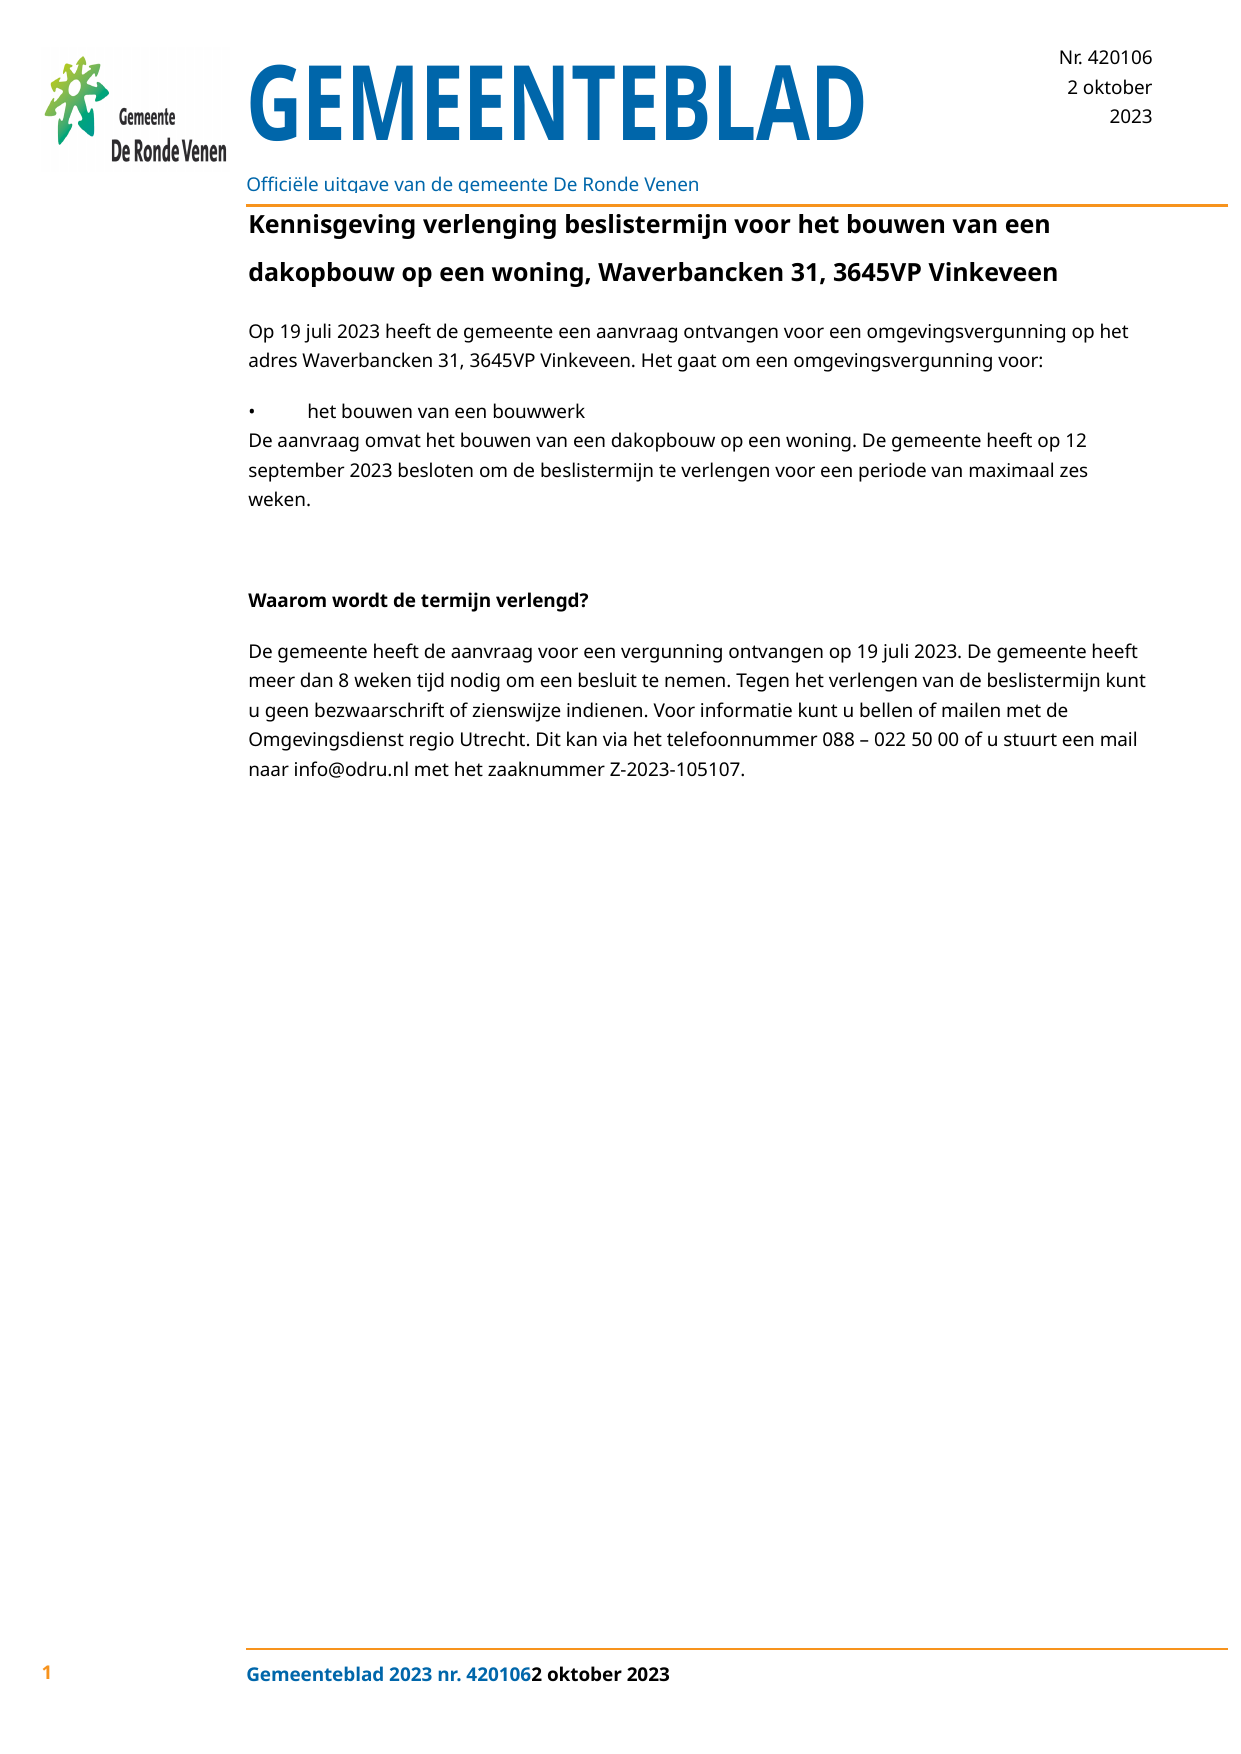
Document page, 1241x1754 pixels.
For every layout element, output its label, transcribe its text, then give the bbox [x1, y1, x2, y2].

list het bouwen van een bouwwerk [248, 398, 1152, 424]
text Waarom wordt de termijn verlengd? [248, 587, 1152, 613]
text Op 19 juli 2023 heeft de gemeente een aanvraag ontvangen voor een omgevingsvergunning op het adres Waverbancken 31, 3645VP Vinkeveen. Het gaat om een omgevingsvergunning voor: [248, 318, 1152, 373]
text De aanvraag omvat het bouwen van een dakopbouw op een woning. De gemeente heeft op 12 september 2023 besloten om de beslistermijn te verlengen voor een periode van maximaal zes weken. [248, 427, 1152, 512]
text Kennisgeving verlenging beslistermijn voor het bouwen van een dakopbouw op een woning, Waverbancken 31, 3645VP Vinkeveen [248, 207, 1152, 288]
text De gemeente heeft de aanvraag voor een vergunning ontvangen op 19 juli 2023. De gemeente heeft meer dan 8 weken tijd nodig om een besluit te nemen. Tegen het verlengen van de beslistermijn kunt u geen bezwaarschrift of zienswijze indienen. Voor informatie kunt u bellen of mailen met de Omgevingsdienst regio Utrecht. Dit kan via het telefoonnummer 088 – 022 50 00 of u stuurt een mail naar info@odru.nl met het zaaknummer Z-2023-105107. [248, 638, 1152, 782]
picture [41, 47, 231, 172]
